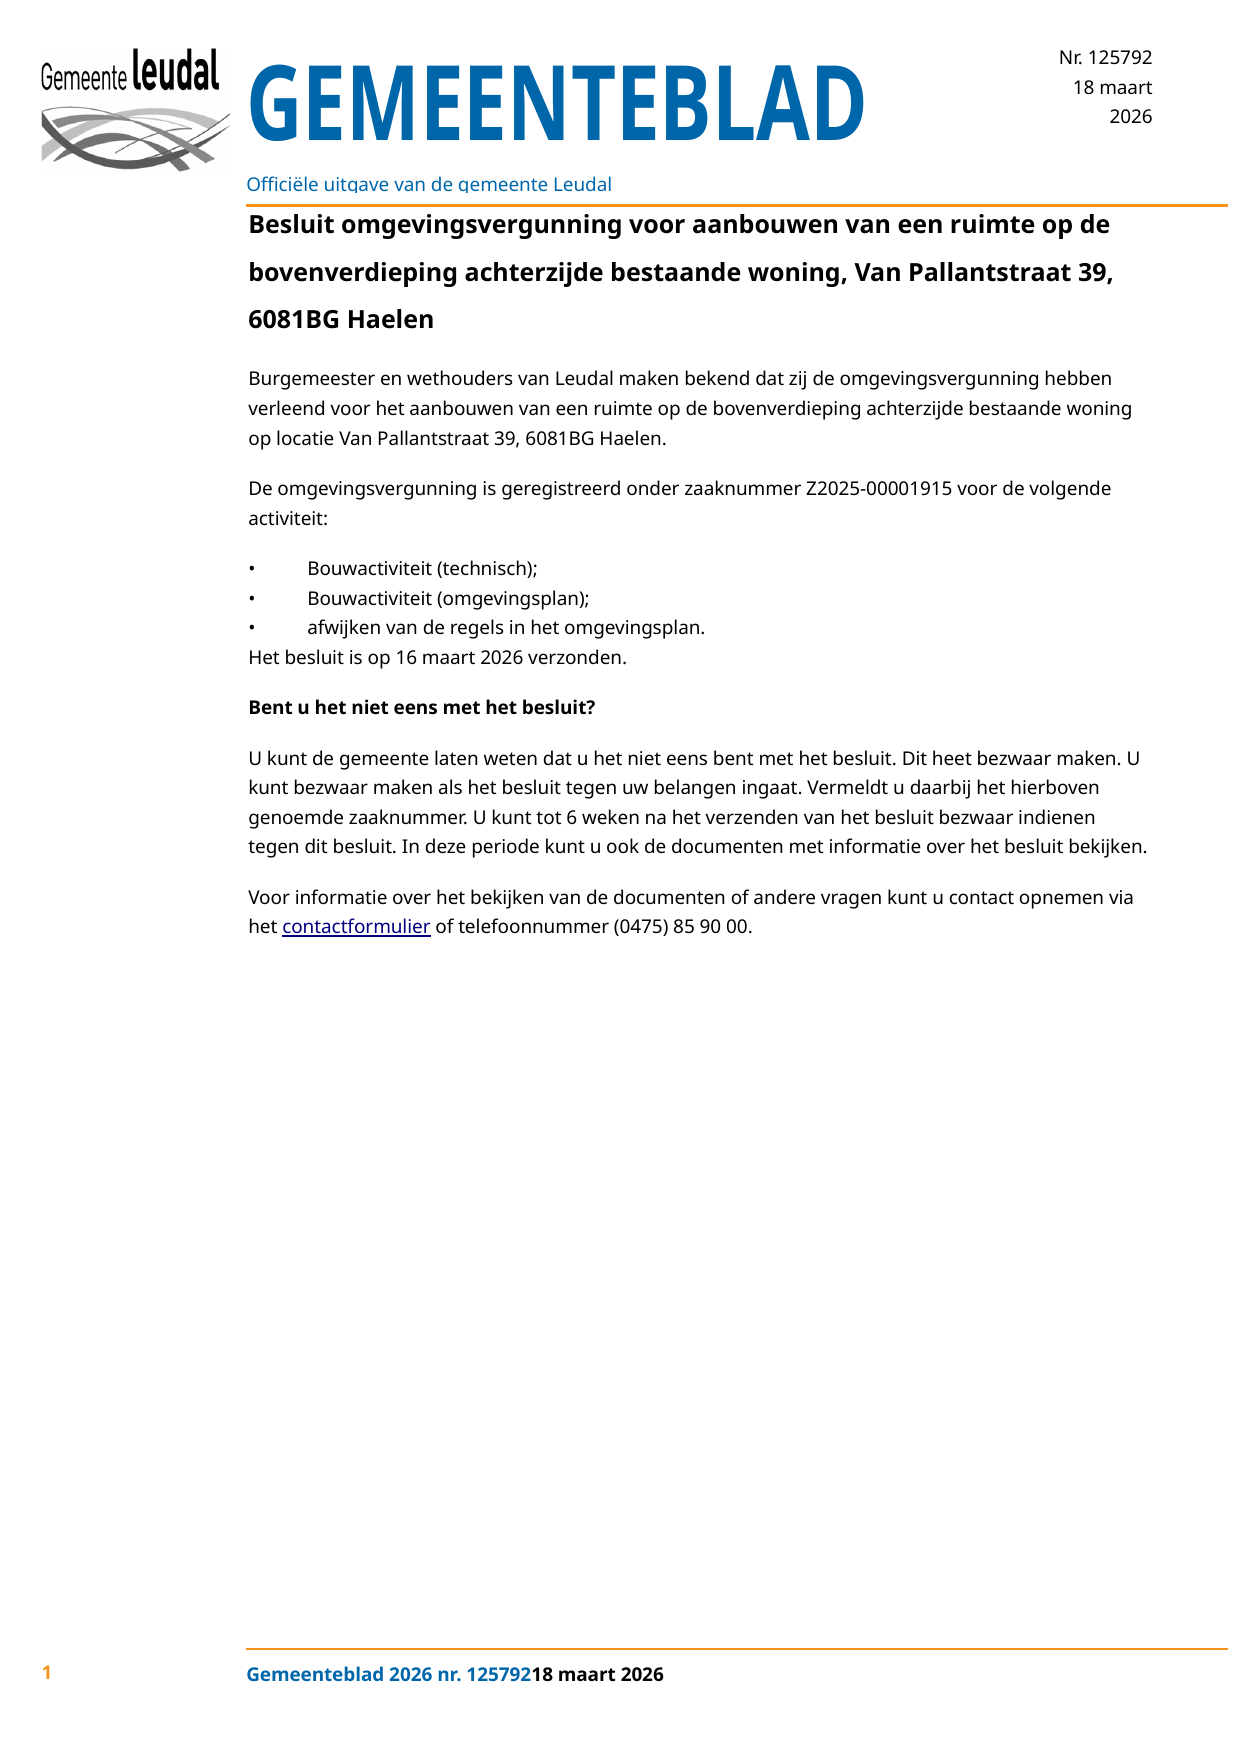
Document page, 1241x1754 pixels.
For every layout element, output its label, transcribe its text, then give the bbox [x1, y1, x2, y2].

list Bouwactiviteit (technisch); [248, 555, 1152, 581]
list afwijken van de regels in het omgevingsplan. [248, 614, 1152, 640]
text De omgevingsvergunning is geregistreerd onder zaaknummer Z2025-00001915 voor de volgende activiteit: [248, 475, 1152, 530]
text Voor informatie over het bekijken van de documenten of andere vragen kunt u contact opnemen via het contactformulier of telefoonnummer (0475) 85 90 00. [248, 884, 1152, 939]
text Burgemeester en wethouders van Leudal maken bekend dat zij de omgevingsvergunning hebben verleend voor het aanbouwen van een ruimte op de bovenverdieping achterzijde bestaande woning op locatie Van Pallantstraat 39, 6081BG Haelen. [248, 366, 1152, 450]
list Bouwactiviteit (omgevingsplan); [248, 585, 1152, 610]
text U kunt de gemeente laten weten dat u het niet eens bent met het besluit. Dit heet bezwaar maken. U kunt bezwaar maken als het besluit tegen uw belangen ingaat. Vermeldt u daarbij het hierboven genoemde zaaknummer. U kunt tot 6 weken na het verzenden van het besluit bezwaar indienen tegen dit besluit. In deze periode kunt u ook de documenten met informatie over het besluit bekijken. [248, 745, 1152, 859]
text Besluit omgevingsvergunning voor aanbouwen van een ruimte op de bovenverdieping achterzijde bestaande woning, Van Pallantstraat 39, 6081BG Haelen [248, 207, 1152, 336]
text Bent u het niet eens met het besluit? [248, 694, 1152, 720]
text Het besluit is op 16 maart 2026 verzonden. [248, 644, 1152, 669]
picture [41, 47, 231, 172]
